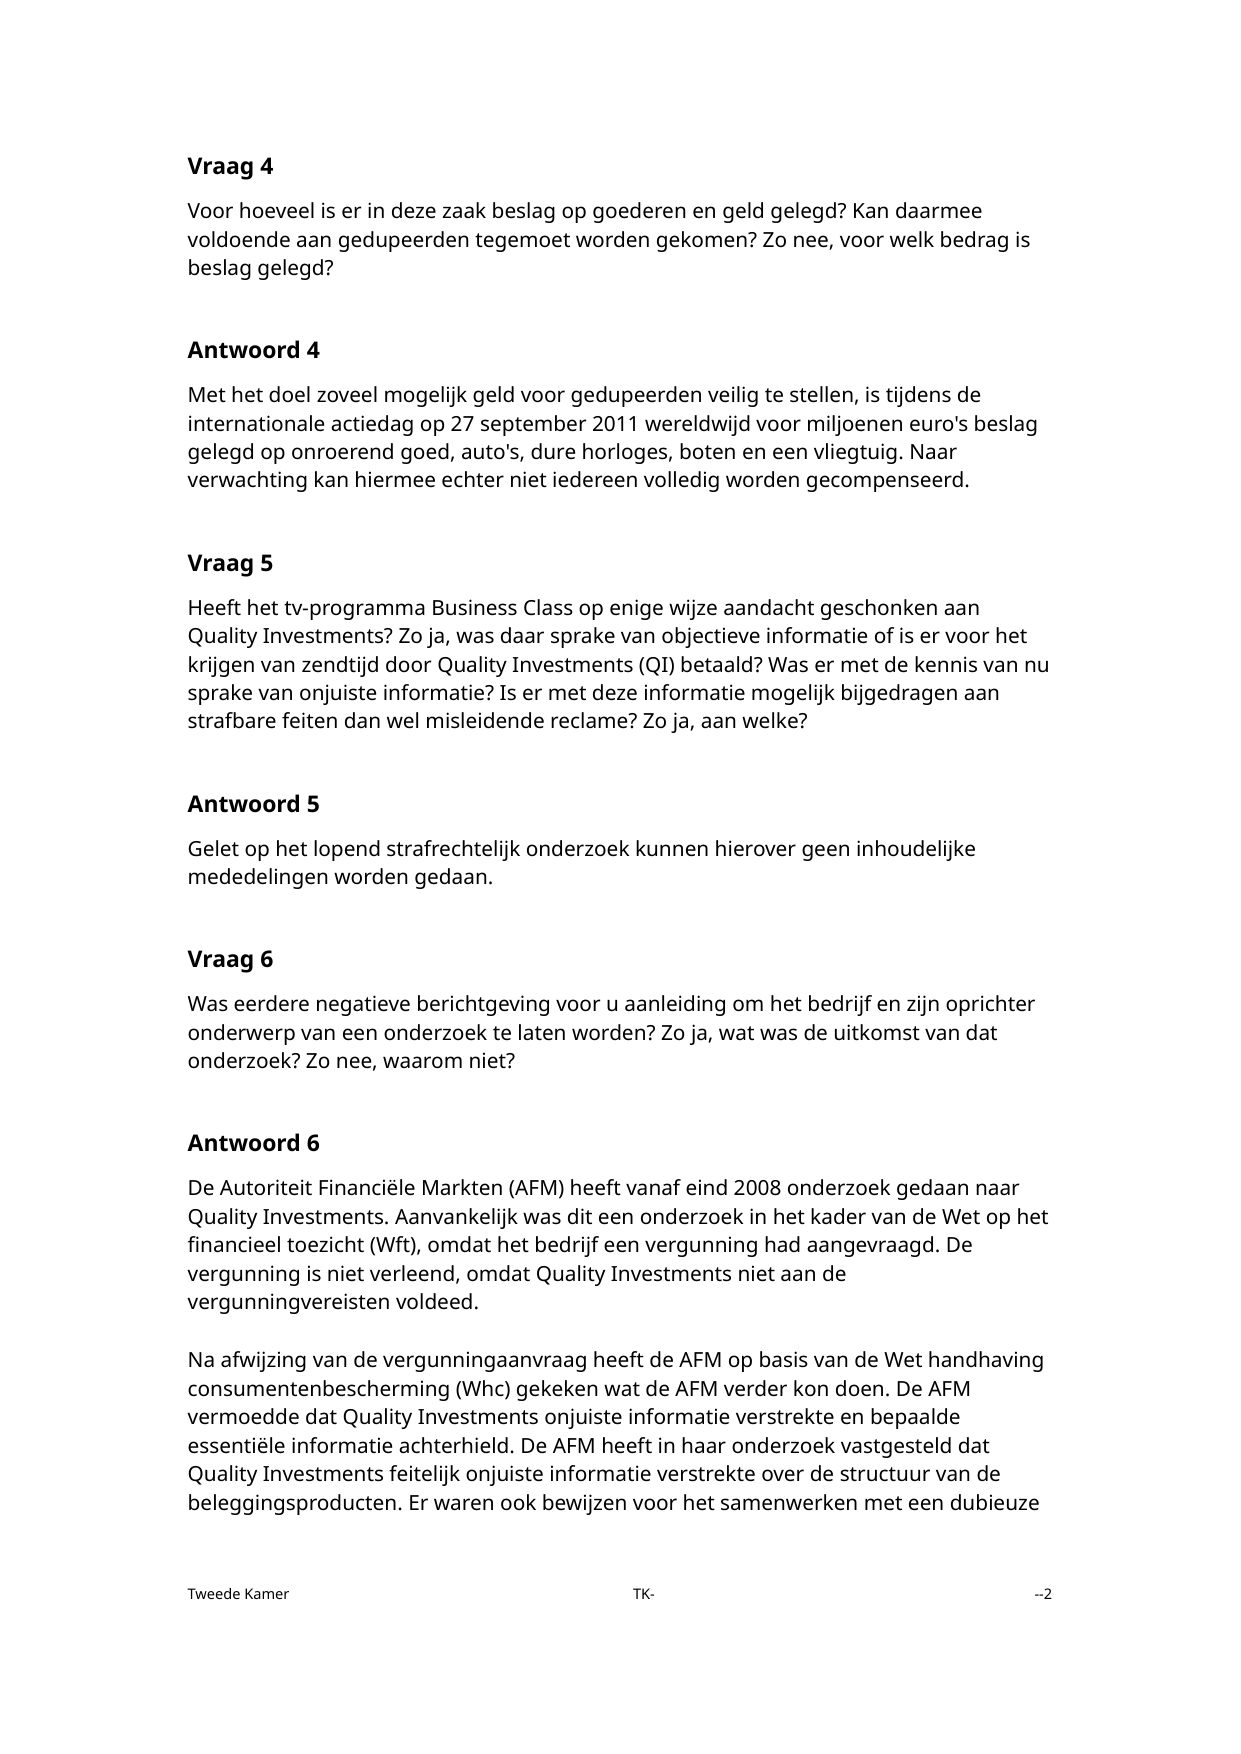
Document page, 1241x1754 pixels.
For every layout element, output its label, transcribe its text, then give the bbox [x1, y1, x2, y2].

subtitle Vraag 5 [187, 547, 1053, 578]
text Voor hoeveel is er in deze zaak beslag op goederen en geld gelegd? Kan daarmee voldoende aan gedupeerden tegemoet worden gekomen? Zo nee, voor welk bedrag is beslag gelegd? [187, 196, 1053, 282]
subtitle Vraag 4 [187, 150, 1053, 181]
subtitle Vraag 6 [187, 943, 1053, 974]
subtitle Antwoord 6 [187, 1127, 1053, 1158]
text Na afwijzing van de vergunningaanvraag heeft de AFM op basis van de Wet handhaving consumentenbescherming (Whc) gekeken wat de AFM verder kon doen. De AFM vermoedde dat Quality Investments onjuiste informatie verstrekte en bepaalde essentiële informatie achterhield. De AFM heeft in haar onderzoek vastgesteld dat Quality Investments feitelijk onjuiste informatie verstrekte over de structuur van de beleggingsproducten. Er waren ook bewijzen voor het samenwerken met een dubieuze [187, 1346, 1053, 1516]
subtitle Antwoord 5 [187, 787, 1053, 819]
text De Autoriteit Financiële Markten (AFM) heeft vanaf eind 2008 onderzoek gedaan naar Quality Investments. Aanvankelijk was dit een onderzoek in het kader van de Wet op het financieel toezicht (Wft), omdat het bedrijf een vergunning had aangevraagd. De vergunning is niet verleend, omdat Quality Investments niet aan de vergunningvereisten voldeed. [187, 1173, 1053, 1316]
text Heeft het tv-programma Business Class op enige wijze aandacht geschonken aan Quality Investments? Zo ja, was daar sprake van objectieve informatie of is er voor het krijgen van zendtijd door Quality Investments (QI) betaald? Was er met de kennis van nu sprake van onjuiste informatie? Is er met deze informatie mogelijk bijgedragen aan strafbare feiten dan wel misleidende reclame? Zo ja, aan welke? [187, 593, 1053, 735]
text Gelet op het lopend strafrechtelijk onderzoek kunnen hierover geen inhoudelijke mededelingen worden gedaan. [187, 834, 1053, 891]
text Was eerdere negatieve berichtgeving voor u aanleiding om het bedrijf en zijn oprichter onderwerp van een onderzoek te laten worden? Zo ja, wat was de uitkomst van dat onderzoek? Zo nee, waarom niet? [187, 989, 1053, 1075]
text Met het doel zoveel mogelijk geld voor gedupeerden veilig te stellen, is tijdens de internationale actiedag op 27 september 2011 wereldwijd voor miljoenen euro's beslag gelegd op onroerend goed, auto's, dure horloges, boten en een vliegtuig. Naar verwachting kan hiermee echter niet iedereen volledig worden gecompenseerd. [187, 380, 1053, 494]
subtitle Antwoord 4 [187, 334, 1053, 365]
